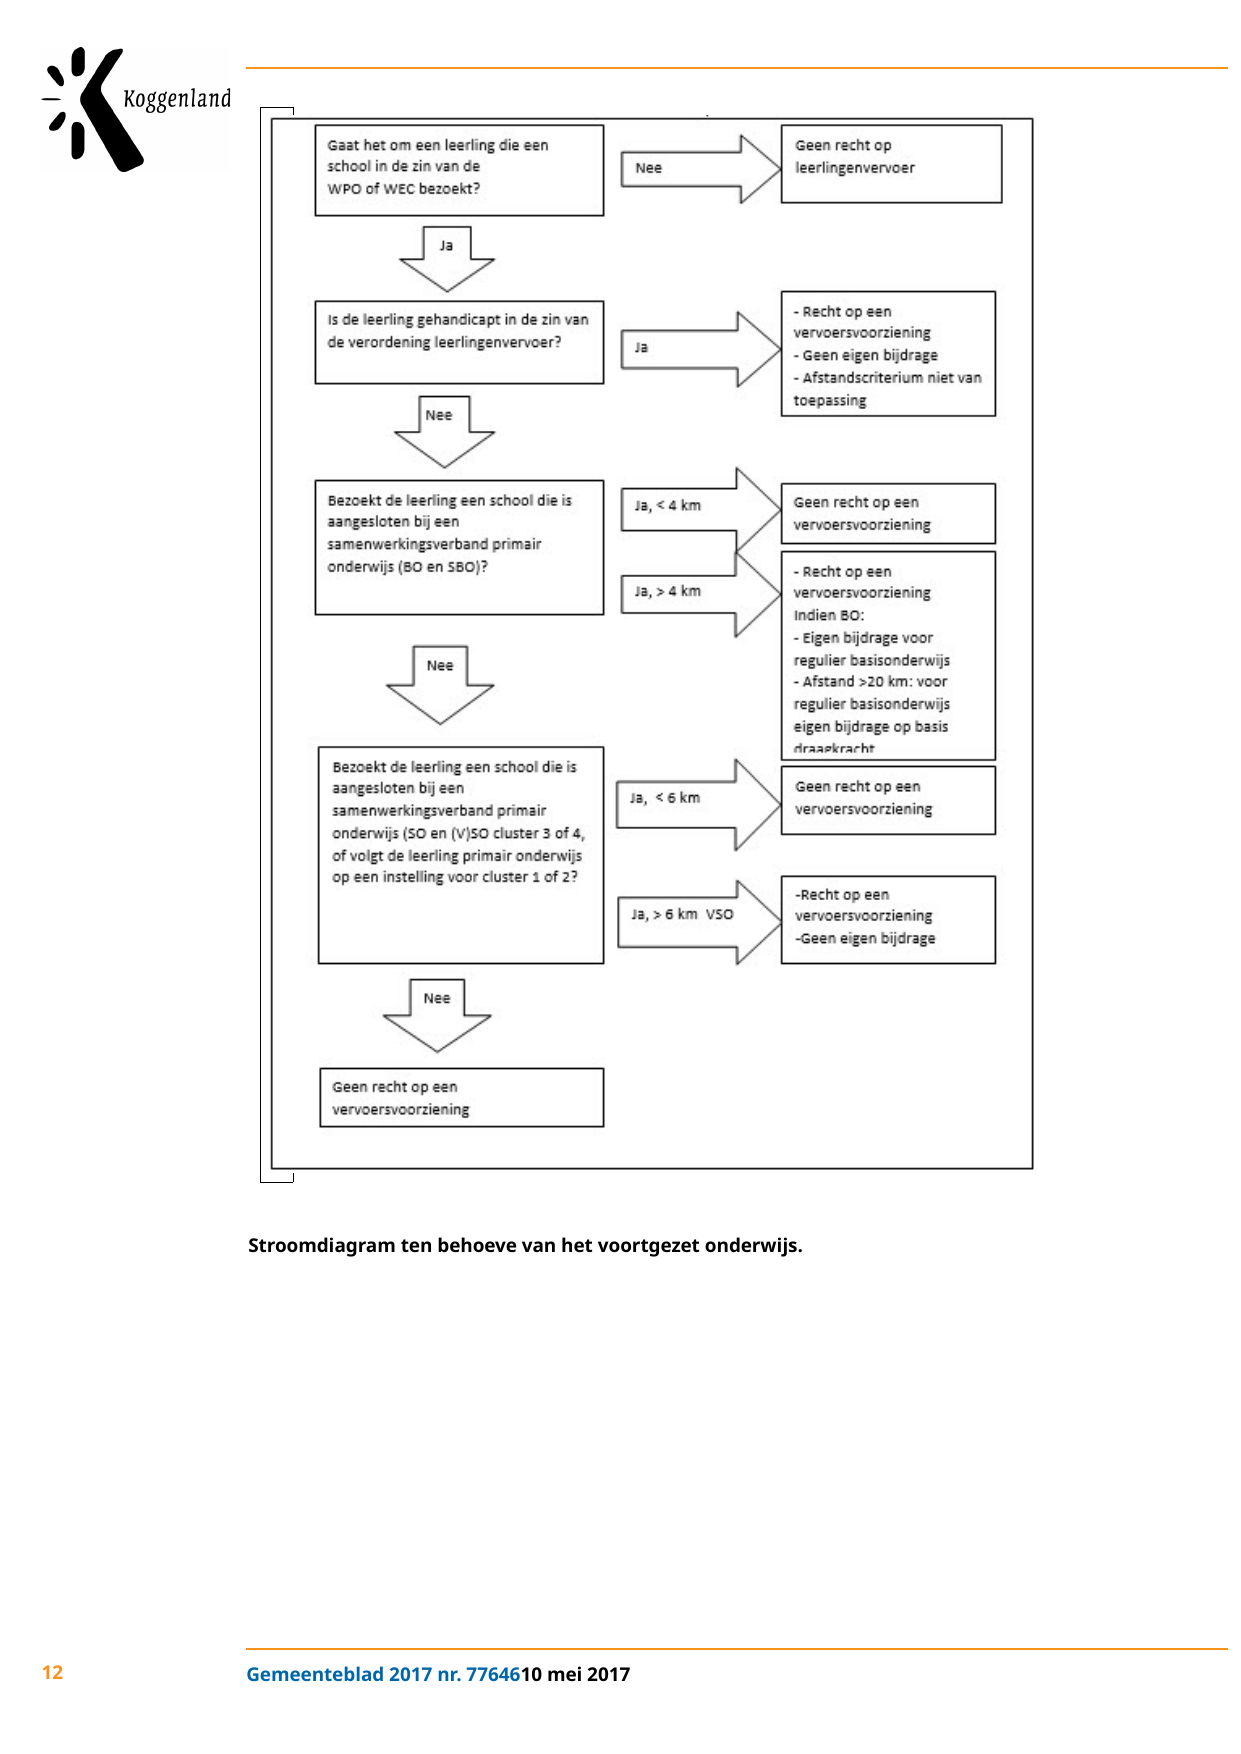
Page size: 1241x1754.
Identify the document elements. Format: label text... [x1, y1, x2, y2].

picture [41, 47, 231, 172]
text Stroomdiagram ten behoeve van het voortgezet onderwijs. [248, 1233, 1152, 1258]
picture [268, 115, 1037, 1173]
